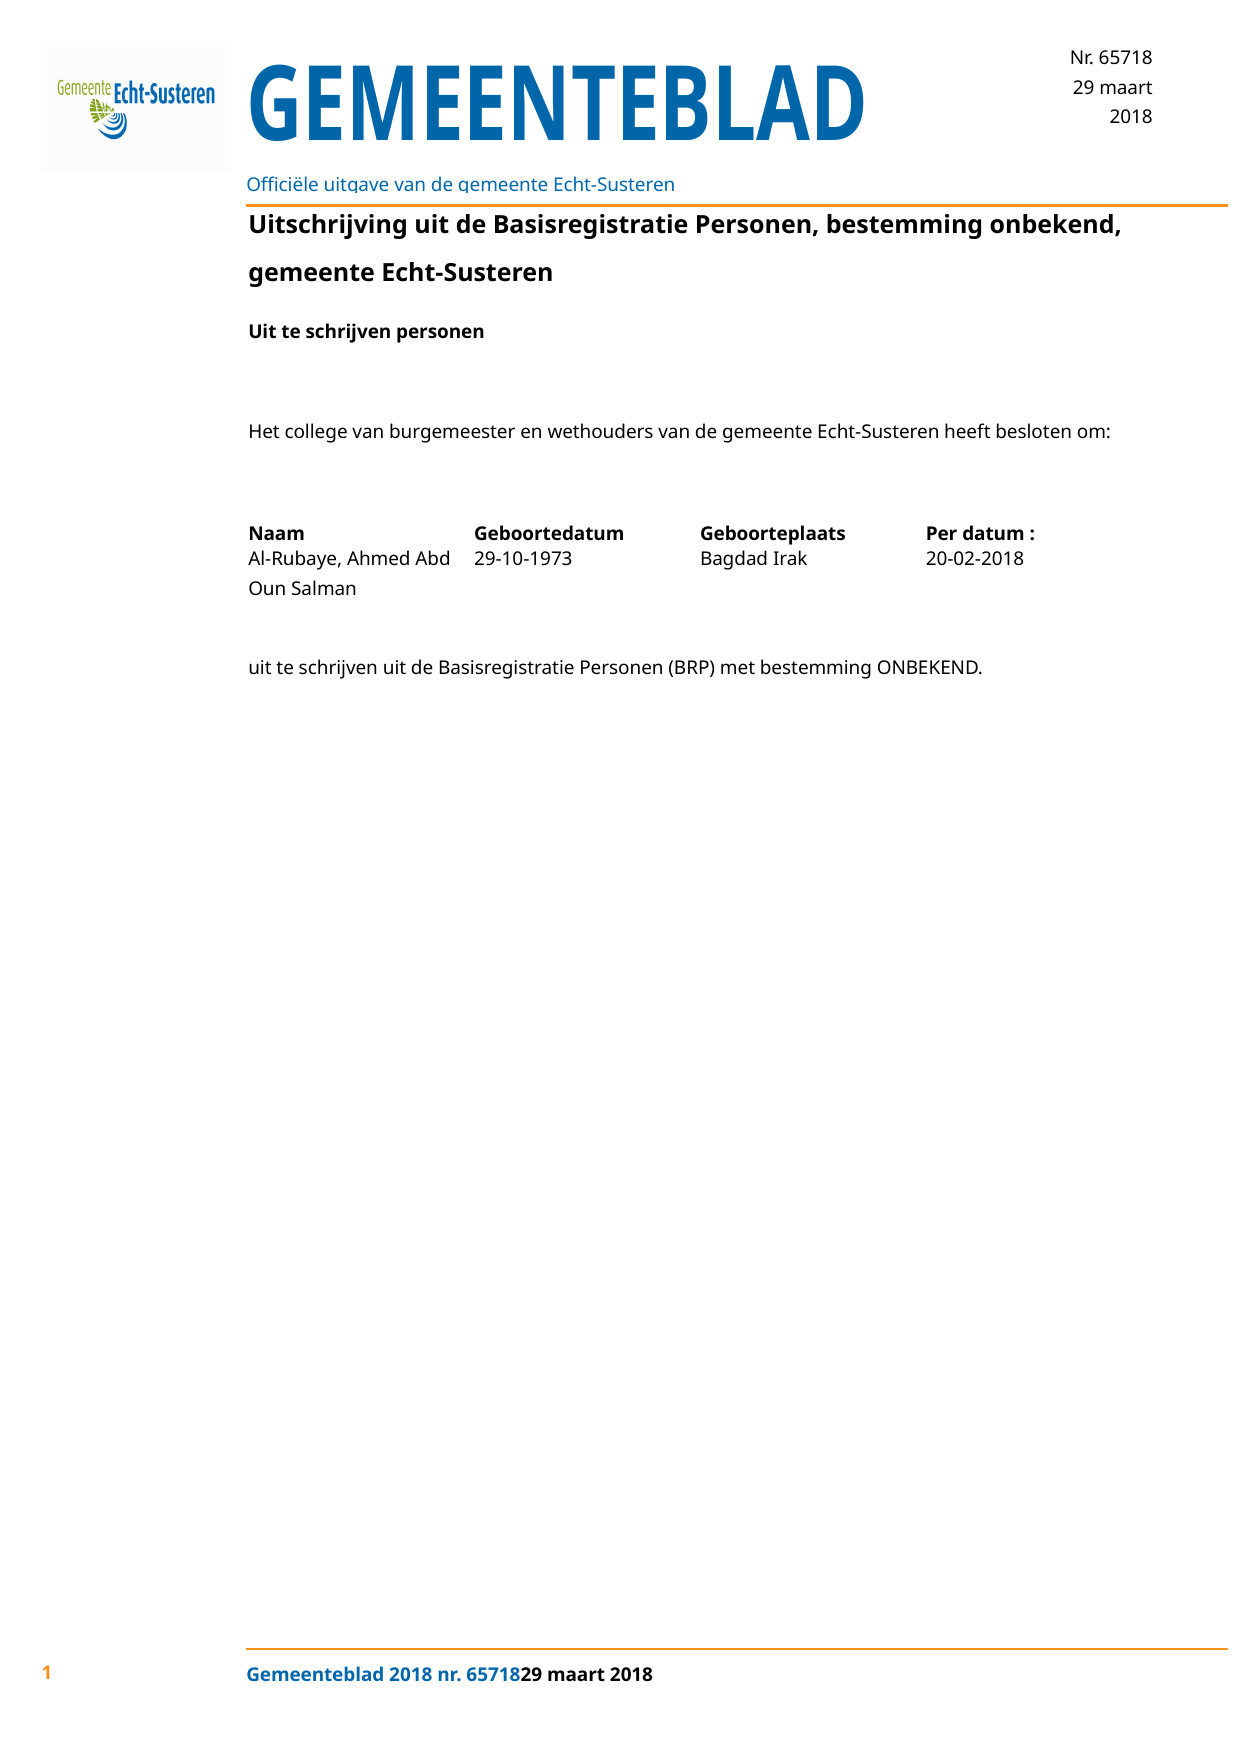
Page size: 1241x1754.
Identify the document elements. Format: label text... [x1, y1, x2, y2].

text Uit te schrijven personen [248, 318, 1152, 344]
table_header Geboorteplaats [700, 520, 926, 545]
table_header Naam [248, 520, 474, 545]
text uit te schrijven uit de Basisregistratie Personen (BRP) met bestemming ONBEKEND. [248, 654, 1152, 680]
text Uitschrijving uit de Basisregistratie Personen, bestemming onbekend, gemeente Echt-Susteren [248, 207, 1152, 288]
table_cell Al-Rubaye, Ahmed Abd Oun Salman [248, 545, 474, 601]
picture [41, 47, 231, 172]
table_cell Bagdad Irak [700, 545, 926, 601]
table_header Geboortedatum [474, 520, 700, 545]
table_cell 20-02-2018 [926, 545, 1152, 601]
table_header Per datum : [926, 520, 1152, 545]
table_cell 29-10-1973 [474, 545, 700, 601]
text Het college van burgemeester en wethouders van de gemeente Echt-Susteren heeft besloten om: [248, 419, 1152, 444]
